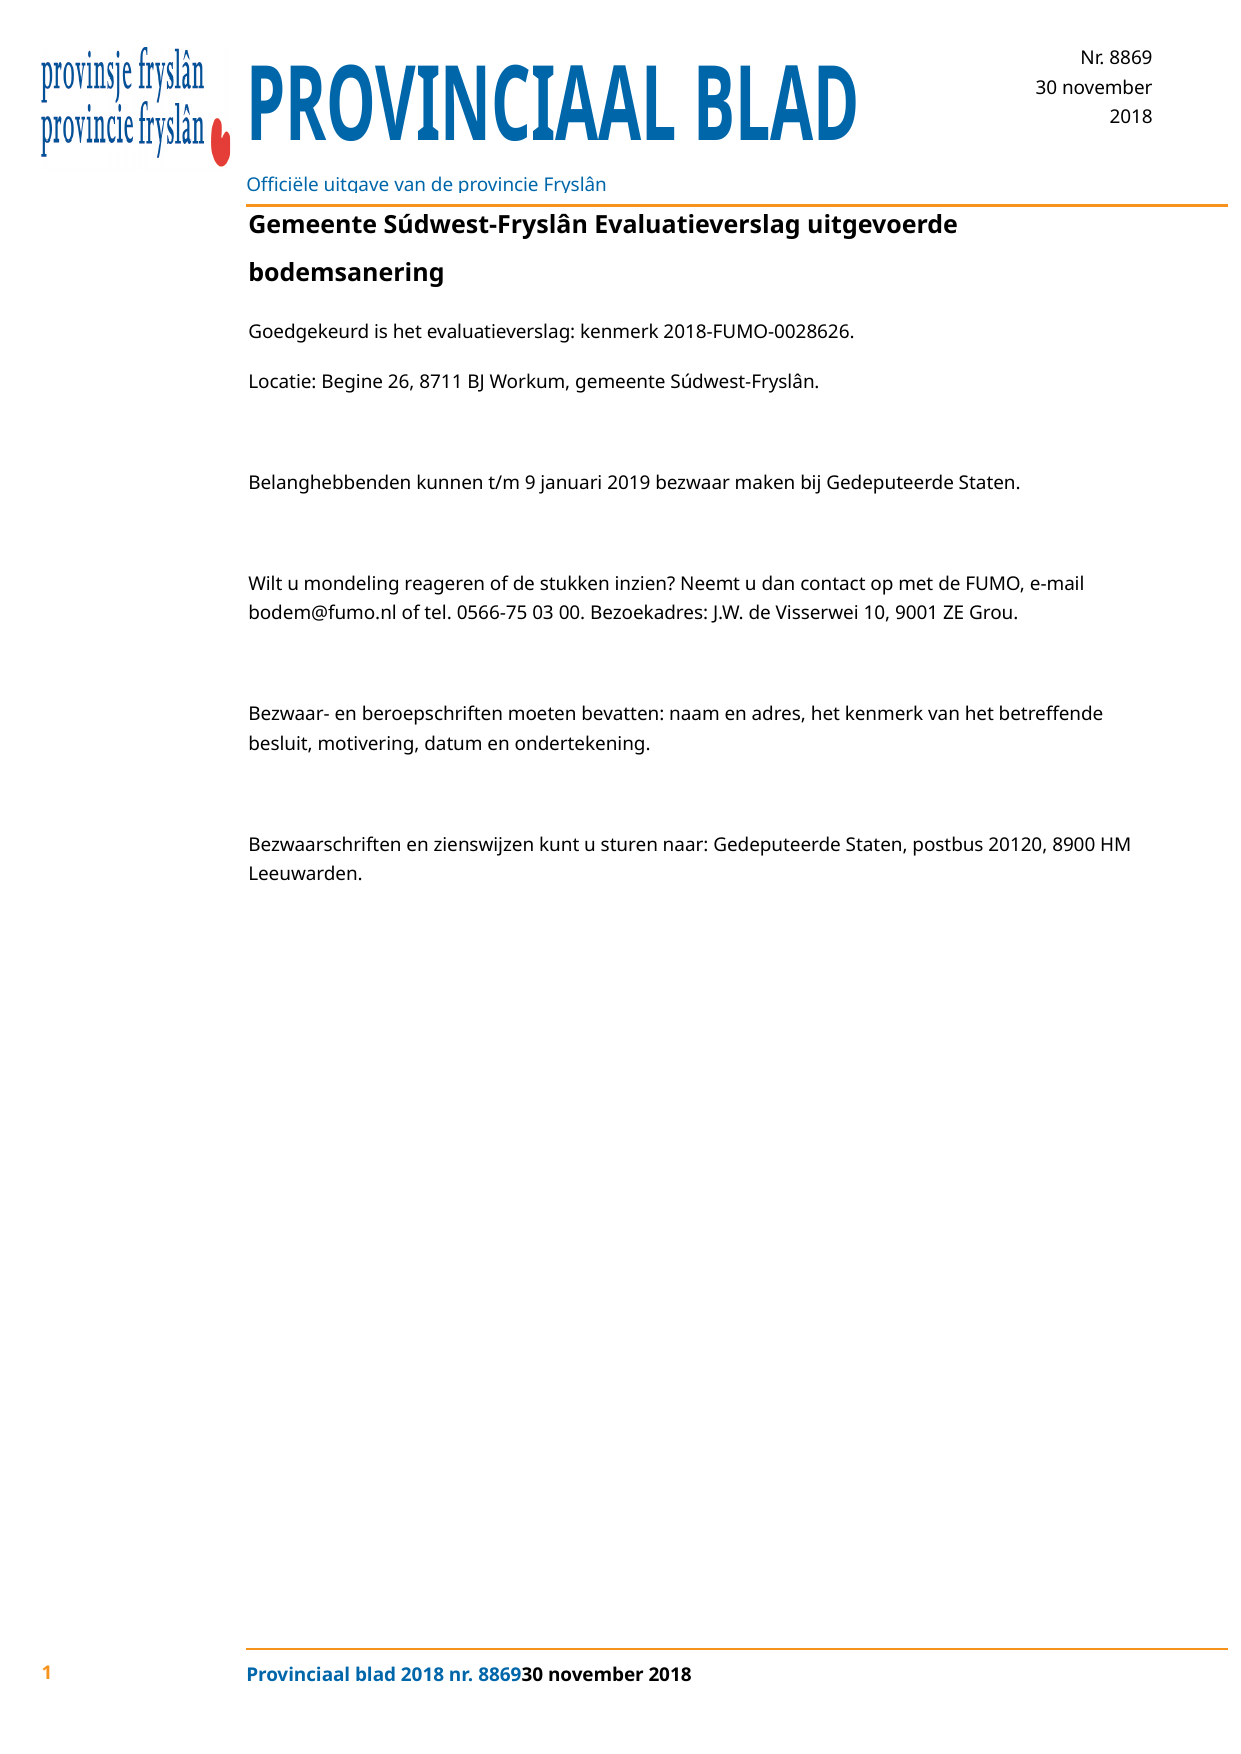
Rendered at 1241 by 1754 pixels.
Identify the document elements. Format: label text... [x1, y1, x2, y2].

text Bezwaar- en beroepschriften moeten bevatten: naam en adres, het kenmerk van het betreffende besluit, motivering, datum en ondertekening. [248, 700, 1152, 756]
picture [41, 47, 231, 172]
text Bezwaarschriften en zienswijzen kunt u sturen naar: Gedeputeerde Staten, postbus 20120, 8900 HM Leeuwarden. [248, 831, 1152, 886]
text Wilt u mondeling reageren of de stukken inzien? Neemt u dan contact op met de FUMO, e-mail bodem@fumo.nl of tel. 0566-75 03 00. Bezoekadres: J.W. de Visserwei 10, 9001 ZE Grou. [248, 570, 1152, 625]
text Gemeente Súdwest-Fryslân Evaluatieverslag uitgevoerde bodemsanering [248, 207, 1152, 288]
text Belanghebbenden kunnen t/m 9 januari 2019 bezwaar maken bij Gedeputeerde Staten. [248, 469, 1152, 495]
text Goedgekeurd is het evaluatieverslag: kenmerk 2018-FUMO-0028626. [248, 318, 1152, 344]
text Locatie: Begine 26, 8711 BJ Workum, gemeente Súdwest-Fryslân. [248, 368, 1152, 394]
